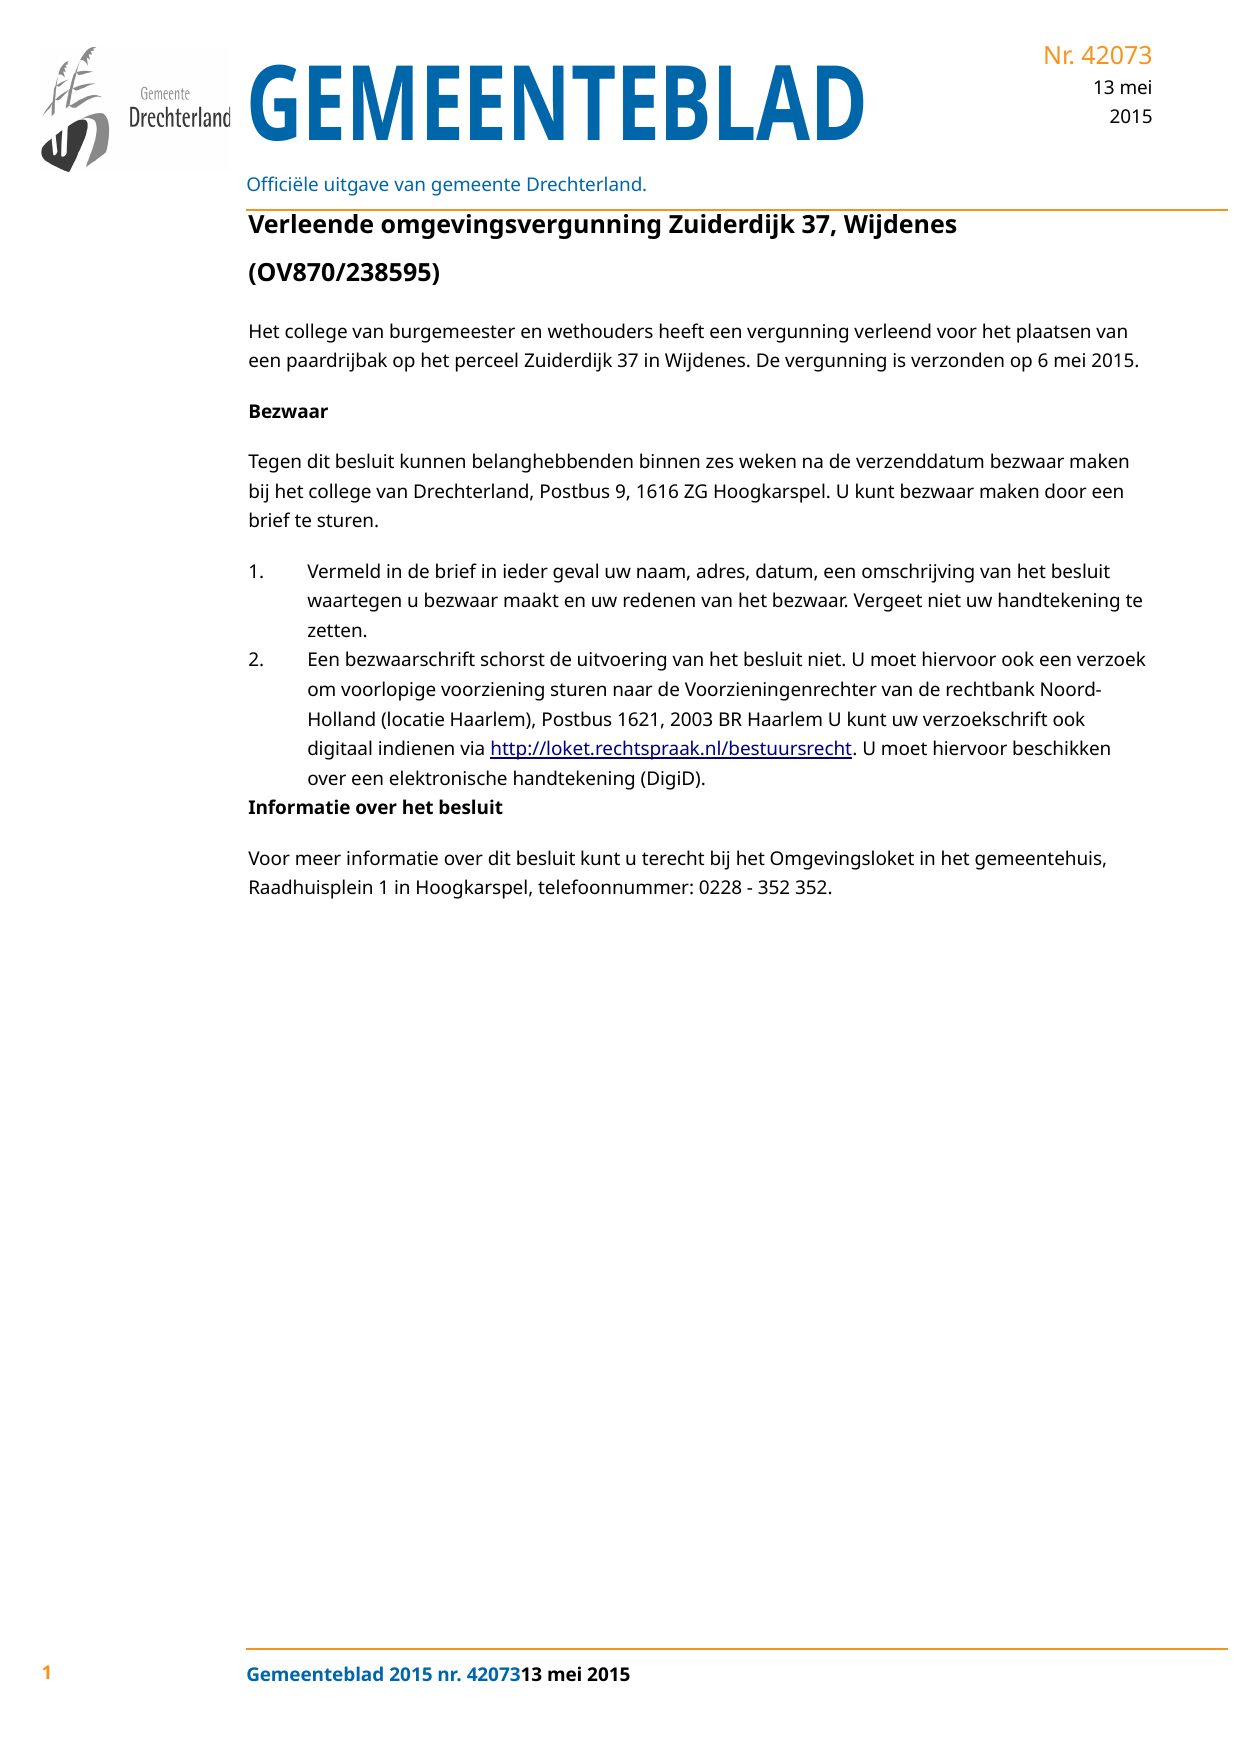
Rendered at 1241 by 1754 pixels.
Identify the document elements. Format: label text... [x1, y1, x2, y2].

picture [41, 47, 231, 172]
list Een bezwaarschrift schorst de uitvoering van het besluit niet. U moet hiervoor ook een verzoek om voorlopige voorziening sturen naar de Voorzieningenrechter van de rechtbank Noord-Holland (locatie Haarlem), Postbus 1621, 2003 BR Haarlem U kunt uw verzoekschrift ook digitaal indienen via http://loket.rechtspraak.nl/bestuursrecht. U moet hiervoor beschikken over een elektronische handtekening (DigiD). [248, 647, 1152, 791]
text Tegen dit besluit kunnen belanghebbenden binnen zes weken na de verzenddatum bezwaar maken bij het college van Drechterland, Postbus 9, 1616 ZG Hoogkarspel. U kunt bezwaar maken door een brief te sturen. [248, 448, 1152, 533]
list Vermeld in de brief in ieder geval uw naam, adres, datum, een omschrijving van het besluit waartegen u bezwaar maakt en uw redenen van het bezwaar. Vergeet niet uw handtekening te zetten. [248, 558, 1152, 643]
text Het college van burgemeester en wethouders heeft een vergunning verleend voor het plaatsen van een paardrijbak op het perceel Zuiderdijk 37 in Wijdenes. De vergunning is verzonden op 6 mei 2015. [248, 318, 1152, 373]
text Voor meer informatie over dit besluit kunt u terecht bij het Omgevingsloket in het gemeentehuis, Raadhuisplein 1 in Hoogkarspel, telefoonnummer: 0228 - 352 352. [248, 845, 1152, 900]
text Informatie over het besluit [248, 794, 1152, 820]
text Bezwaar [248, 398, 1152, 424]
text Verleende omgevingsvergunning Zuiderdijk 37, Wijdenes (OV870/238595) [248, 211, 1152, 288]
